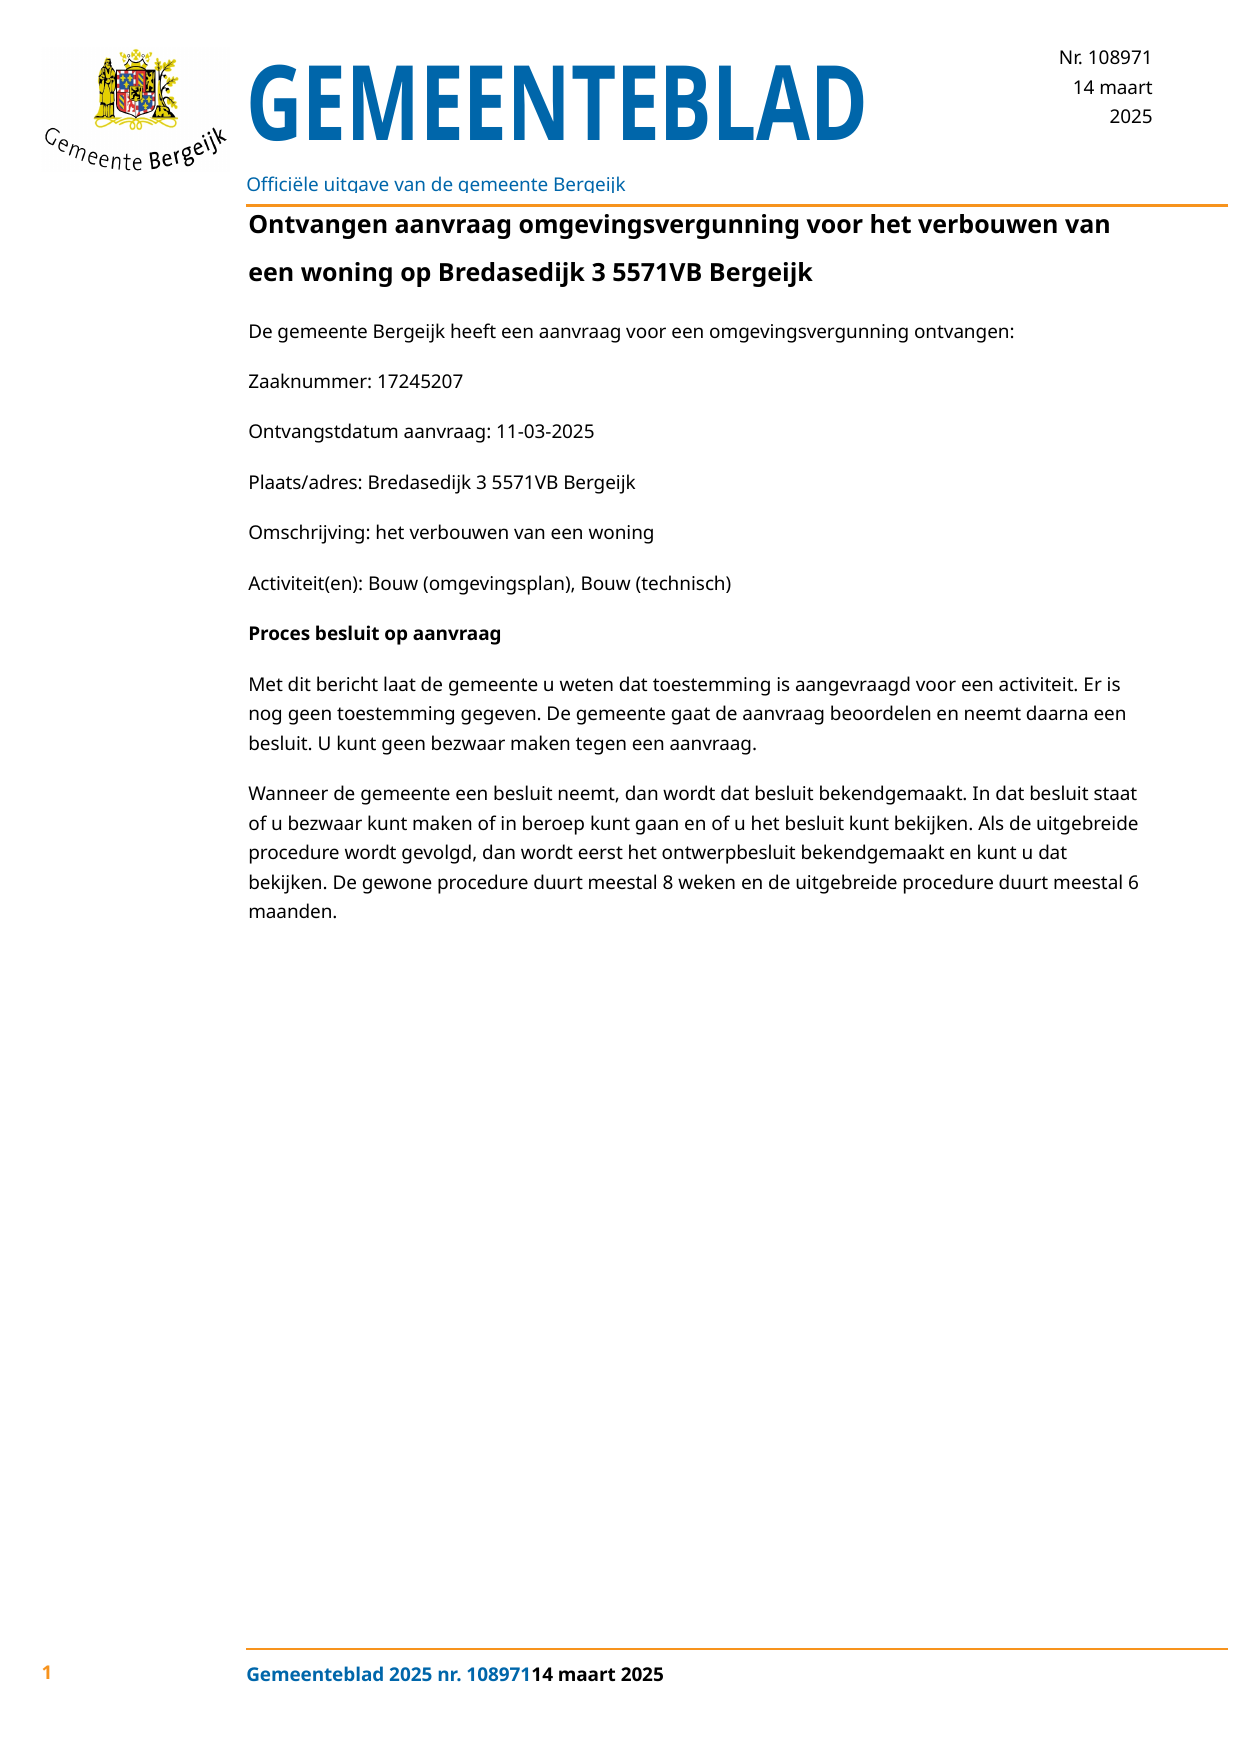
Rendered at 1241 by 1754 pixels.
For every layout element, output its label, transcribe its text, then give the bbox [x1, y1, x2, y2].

text Plaats/adres: Bredasedijk 3 5571VB Bergeijk [248, 469, 1152, 495]
text Omschrijving: het verbouwen van een woning [248, 519, 1152, 545]
text Ontvangstdatum aanvraag: 11-03-2025 [248, 419, 1152, 444]
text Met dit bericht laat de gemeente u weten dat toestemming is aangevraagd voor een activiteit. Er is nog geen toestemming gegeven. De gemeente gaat de aanvraag beoordelen en neemt daarna een besluit. U kunt geen bezwaar maken tegen een aanvraag. [248, 671, 1152, 756]
picture [41, 47, 231, 172]
text Proces besluit op aanvraag [248, 620, 1152, 646]
text Activiteit(en): Bouw (omgevingsplan), Bouw (technisch) [248, 570, 1152, 596]
text Wanneer de gemeente een besluit neemt, dan wordt dat besluit bekendgemaakt. In dat besluit staat of u bezwaar kunt maken of in beroep kunt gaan en of u het besluit kunt bekijken. Als de uitgebreide procedure wordt gevolgd, dan wordt eerst het ontwerpbesluit bekendgemaakt en kunt u dat bekijken. De gewone procedure duurt meestal 8 weken en de uitgebreide procedure duurt meestal 6 maanden. [248, 780, 1152, 924]
text De gemeente Bergeijk heeft een aanvraag voor een omgevingsvergunning ontvangen: [248, 318, 1152, 344]
text Zaaknummer: 17245207 [248, 368, 1152, 394]
text Ontvangen aanvraag omgevingsvergunning voor het verbouwen van een woning op Bredasedijk 3 5571VB Bergeijk [248, 207, 1152, 288]
